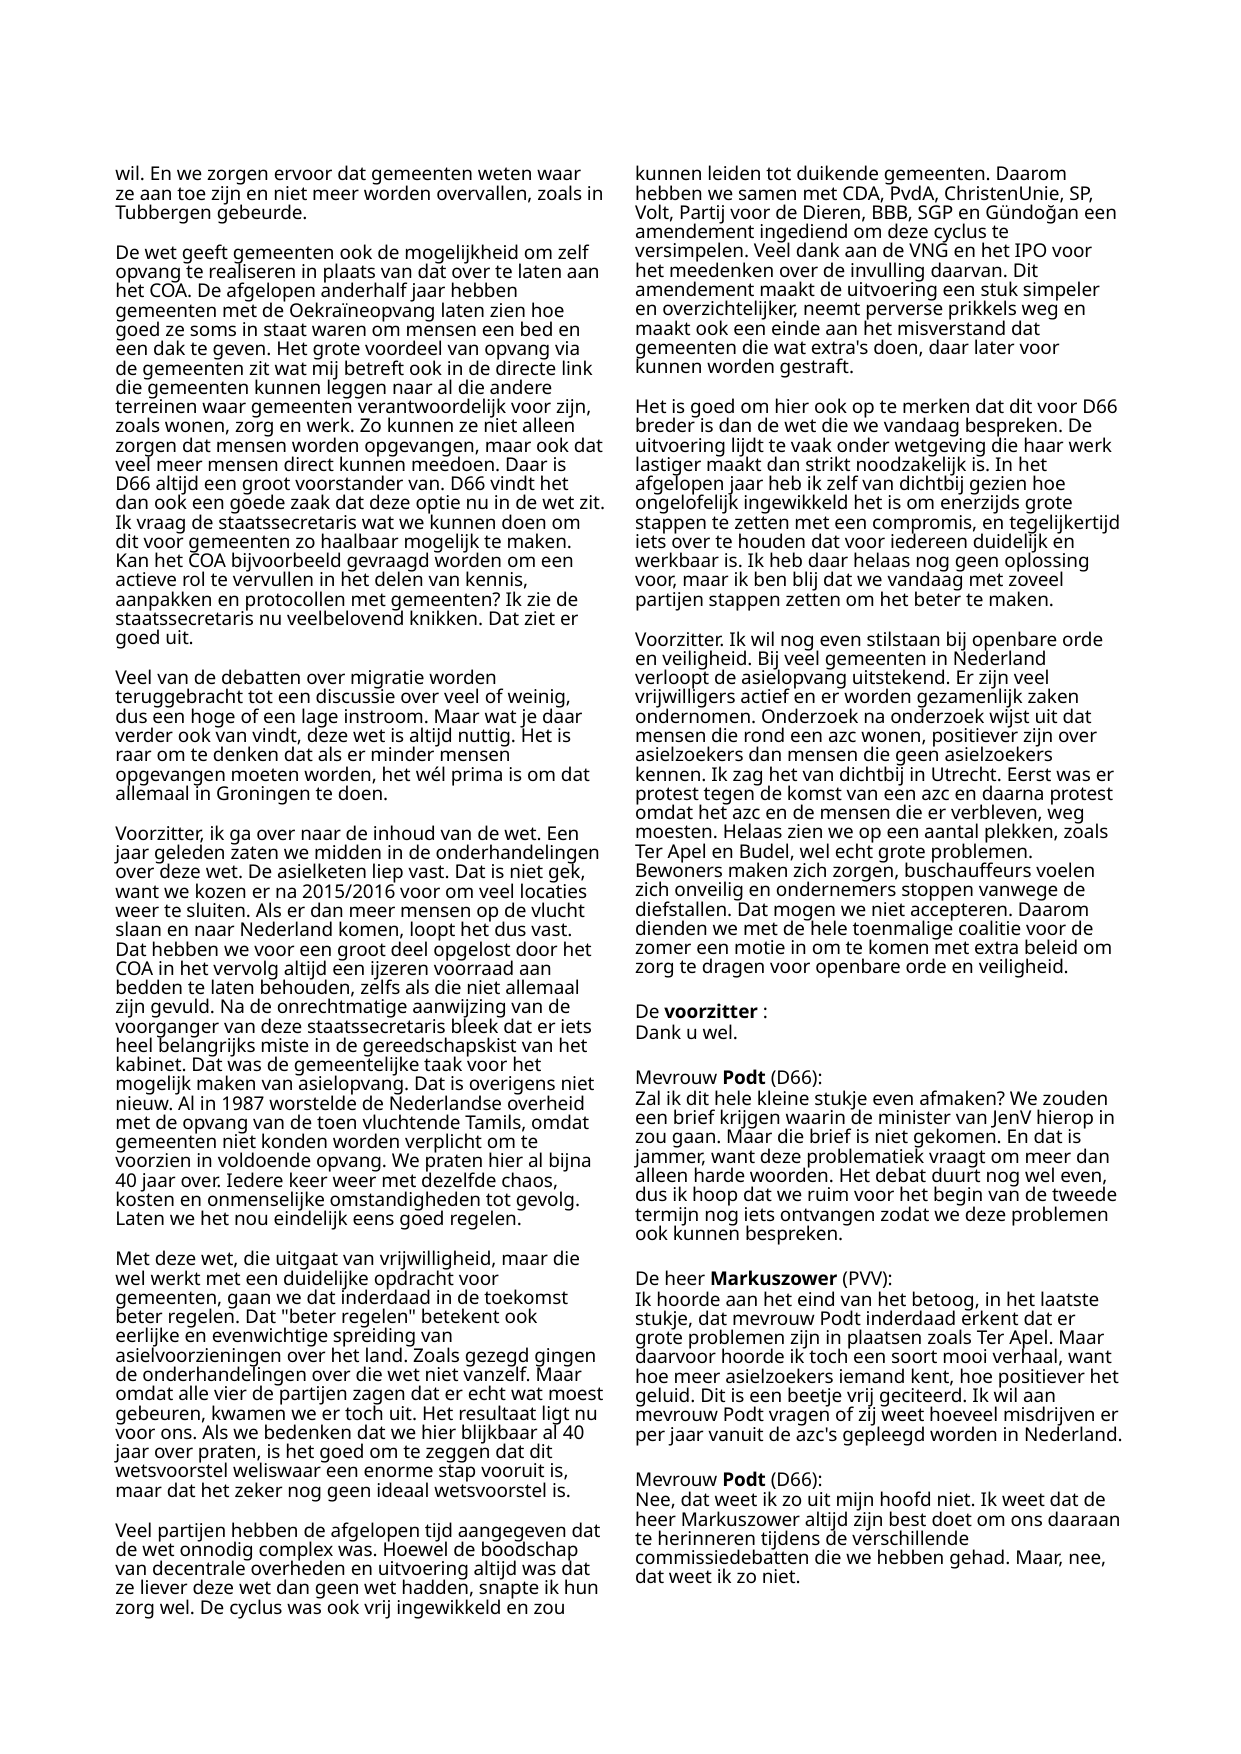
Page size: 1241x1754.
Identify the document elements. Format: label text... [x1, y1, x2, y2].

text De wet geeft gemeenten ook de mogelijkheid om zelf opvang te realiseren in plaats van dat over te laten aan het COA. De afgelopen anderhalf jaar hebben gemeenten met de Oekraïneopvang laten zien hoe goed ze soms in staat waren om mensen een bed en een dak te geven. Het grote voordeel van opvang via de gemeenten zit wat mij betreft ook in de directe link die gemeenten kunnen leggen naar al die andere terreinen waar gemeenten verantwoordelijk voor zijn, zoals wonen, zorg en werk. Zo kunnen ze niet alleen zorgen dat mensen worden opgevangen, maar ook dat veel meer mensen direct kunnen meedoen. Daar is D66 altijd een groot voorstander van. D66 vindt het dan ook een goede zaak dat deze optie nu in de wet zit. Ik vraag de staatssecretaris wat we kunnen doen om dit voor gemeenten zo haalbaar mogelijk te maken. Kan het COA bijvoorbeeld gevraagd worden om een actieve rol te vervullen in het delen van kennis, aanpakken en protocollen met gemeenten? Ik zie de staatssecretaris nu veelbelovend knikken. Dat ziet er goed uit. [115, 244, 605, 648]
text Veel van de debatten over migratie worden teruggebracht tot een discussie over veel of weinig, dus een hoge of een lage instroom. Maar wat je daar verder ook van vindt, deze wet is altijd nuttig. Het is raar om te denken dat als er minder mensen opgevangen moeten worden, het wél prima is om dat allemaal in Groningen te doen. [115, 669, 605, 804]
text Mevrouw Podt (D66): [635, 1064, 1125, 1090]
text Dank u wel. [635, 1024, 1125, 1043]
text Het is goed om hier ook op te merken dat dit voor D66 breder is dan de wet die we vandaag bespreken. De uitvoering lijdt te vaak onder wetgeving die haar werk lastiger maakt dan strikt noodzakelijk is. In het afgelopen jaar heb ik zelf van dichtbij gezien hoe ongelofelijk ingewikkeld het is om enerzijds grote stappen te zetten met een compromis, en tegelijkertijd iets over te houden dat voor iedereen duidelijk en werkbaar is. Ik heb daar helaas nog geen oplossing voor, maar ik ben blij dat we vandaag met zoveel partijen stappen zetten om het beter te maken. [635, 398, 1125, 610]
text Ik hoorde aan het eind van het betoog, in het laatste stukje, dat mevrouw Podt inderdaad erkent dat er grote problemen zijn in plaatsen zoals Ter Apel. Maar daarvoor hoorde ik toch een soort mooi verhaal, want hoe meer asielzoekers iemand kent, hoe positiever het geluid. Dit is een beetje vrij geciteerd. Ik wil aan mevrouw Podt vragen of zij weet hoeveel misdrijven er per jaar vanuit de azc's gepleegd worden in Nederland. [635, 1291, 1125, 1445]
text wil. En we zorgen ervoor dat gemeenten weten waar ze aan toe zijn en niet meer worden overvallen, zoals in Tubbergen gebeurde. [115, 165, 605, 223]
text Veel partijen hebben de afgelopen tijd aangegeven dat de wet onnodig complex was. Hoewel de boodschap van decentrale overheden en uitvoering altijd was dat ze liever deze wet dan geen wet hadden, snapte ik hun zorg wel. De cyclus was ook vrij ingewikkeld en zou [115, 1522, 605, 1618]
text De voorzitter : [635, 998, 1125, 1024]
text Met deze wet, die uitgaat van vrijwilligheid, maar die wel werkt met een duidelijke opdracht voor gemeenten, gaan we dat inderdaad in de toekomst beter regelen. Dat "beter regelen" betekent ook eerlijke en evenwichtige spreiding van asielvoorzieningen over het land. Zoals gezegd gingen de onderhandelingen over die wet niet vanzelf. Maar omdat alle vier de partijen zagen dat er echt wat moest gebeuren, kwamen we er toch uit. Het resultaat ligt nu voor ons. Als we bedenken dat we hier blijkbaar al 40 jaar over praten, is het goed om te zeggen dat dit wetsvoorstel weliswaar een enorme stap vooruit is, maar dat het zeker nog geen ideaal wetsvoorstel is. [115, 1250, 605, 1501]
text Zal ik dit hele kleine stukje even afmaken? We zouden een brief krijgen waarin de minister van JenV hierop in zou gaan. Maar die brief is niet gekomen. En dat is jammer, want deze problematiek vraagt om meer dan alleen harde woorden. Het debat duurt nog wel even, dus ik hoop dat we ruim voor het begin van de tweede termijn nog iets ontvangen zodat we deze problemen ook kunnen bespreken. [635, 1090, 1125, 1244]
text kunnen leiden tot duikende gemeenten. Daarom hebben we samen met CDA, PvdA, ChristenUnie, SP, Volt, Partij voor de Dieren, BBB, SGP en Gündoğan een amendement ingediend om deze cyclus te versimpelen. Veel dank aan de VNG en het IPO voor het meedenken over de invulling daarvan. Dit amendement maakt de uitvoering een stuk simpeler en overzichtelijker, neemt perverse prikkels weg en maakt ook een einde aan het misverstand dat gemeenten die wat extra's doen, daar later voor kunnen worden gestraft. [635, 165, 1125, 377]
text Voorzitter, ik ga over naar de inhoud van de wet. Een jaar geleden zaten we midden in de onderhandelingen over deze wet. De asielketen liep vast. Dat is niet gek, want we kozen er na 2015/2016 voor om veel locaties weer te sluiten. Als er dan meer mensen op de vlucht slaan en naar Nederland komen, loopt het dus vast. Dat hebben we voor een groot deel opgelost door het COA in het vervolg altijd een ijzeren voorraad aan bedden te laten behouden, zelfs als die niet allemaal zijn gevuld. Na de onrechtmatige aanwijzing van de voorganger van deze staatssecretaris bleek dat er iets heel belangrijks miste in de gereedschapskist van het kabinet. Dat was de gemeentelijke taak voor het mogelijk maken van asielopvang. Dat is overigens niet nieuw. Al in 1987 worstelde de Nederlandse overheid met de opvang van de toen vluchtende Tamils, omdat gemeenten niet konden worden verplicht om te voorzien in voldoende opvang. We praten hier al bijna 40 jaar over. Iedere keer weer met dezelfde chaos, kosten en onmenselijke omstandigheden tot gevolg. Laten we het nou eindelijk eens goed regelen. [115, 825, 605, 1229]
text Nee, dat weet ik zo uit mijn hoofd niet. Ik weet dat de heer Markuszower altijd zijn best doet om ons daaraan te herinneren tijdens de verschillende commissiedebatten die we hebben gehad. Maar, nee, dat weet ik zo niet. [635, 1491, 1125, 1588]
text De heer Markuszower (PVV): [635, 1265, 1125, 1291]
text Mevrouw Podt (D66): [635, 1466, 1125, 1491]
text Voorzitter. Ik wil nog even stilstaan bij openbare orde en veiligheid. Bij veel gemeenten in Nederland verloopt de asielopvang uitstekend. Er zijn veel vrijwilligers actief en er worden gezamenlijk zaken ondernomen. Onderzoek na onderzoek wijst uit dat mensen die rond een azc wonen, positiever zijn over asielzoekers dan mensen die geen asielzoekers kennen. Ik zag het van dichtbij in Utrecht. Eerst was er protest tegen de komst van een azc en daarna protest omdat het azc en de mensen die er verbleven, weg moesten. Helaas zien we op een aantal plekken, zoals Ter Apel en Budel, wel echt grote problemen. Bewoners maken zich zorgen, buschauffeurs voelen zich onveilig en ondernemers stoppen vanwege de diefstallen. Dat mogen we niet accepteren. Daarom dienden we met de hele toenmalige coalitie voor de zomer een motie in om te komen met extra beleid om zorg te dragen voor openbare orde en veiligheid. [635, 631, 1125, 978]
